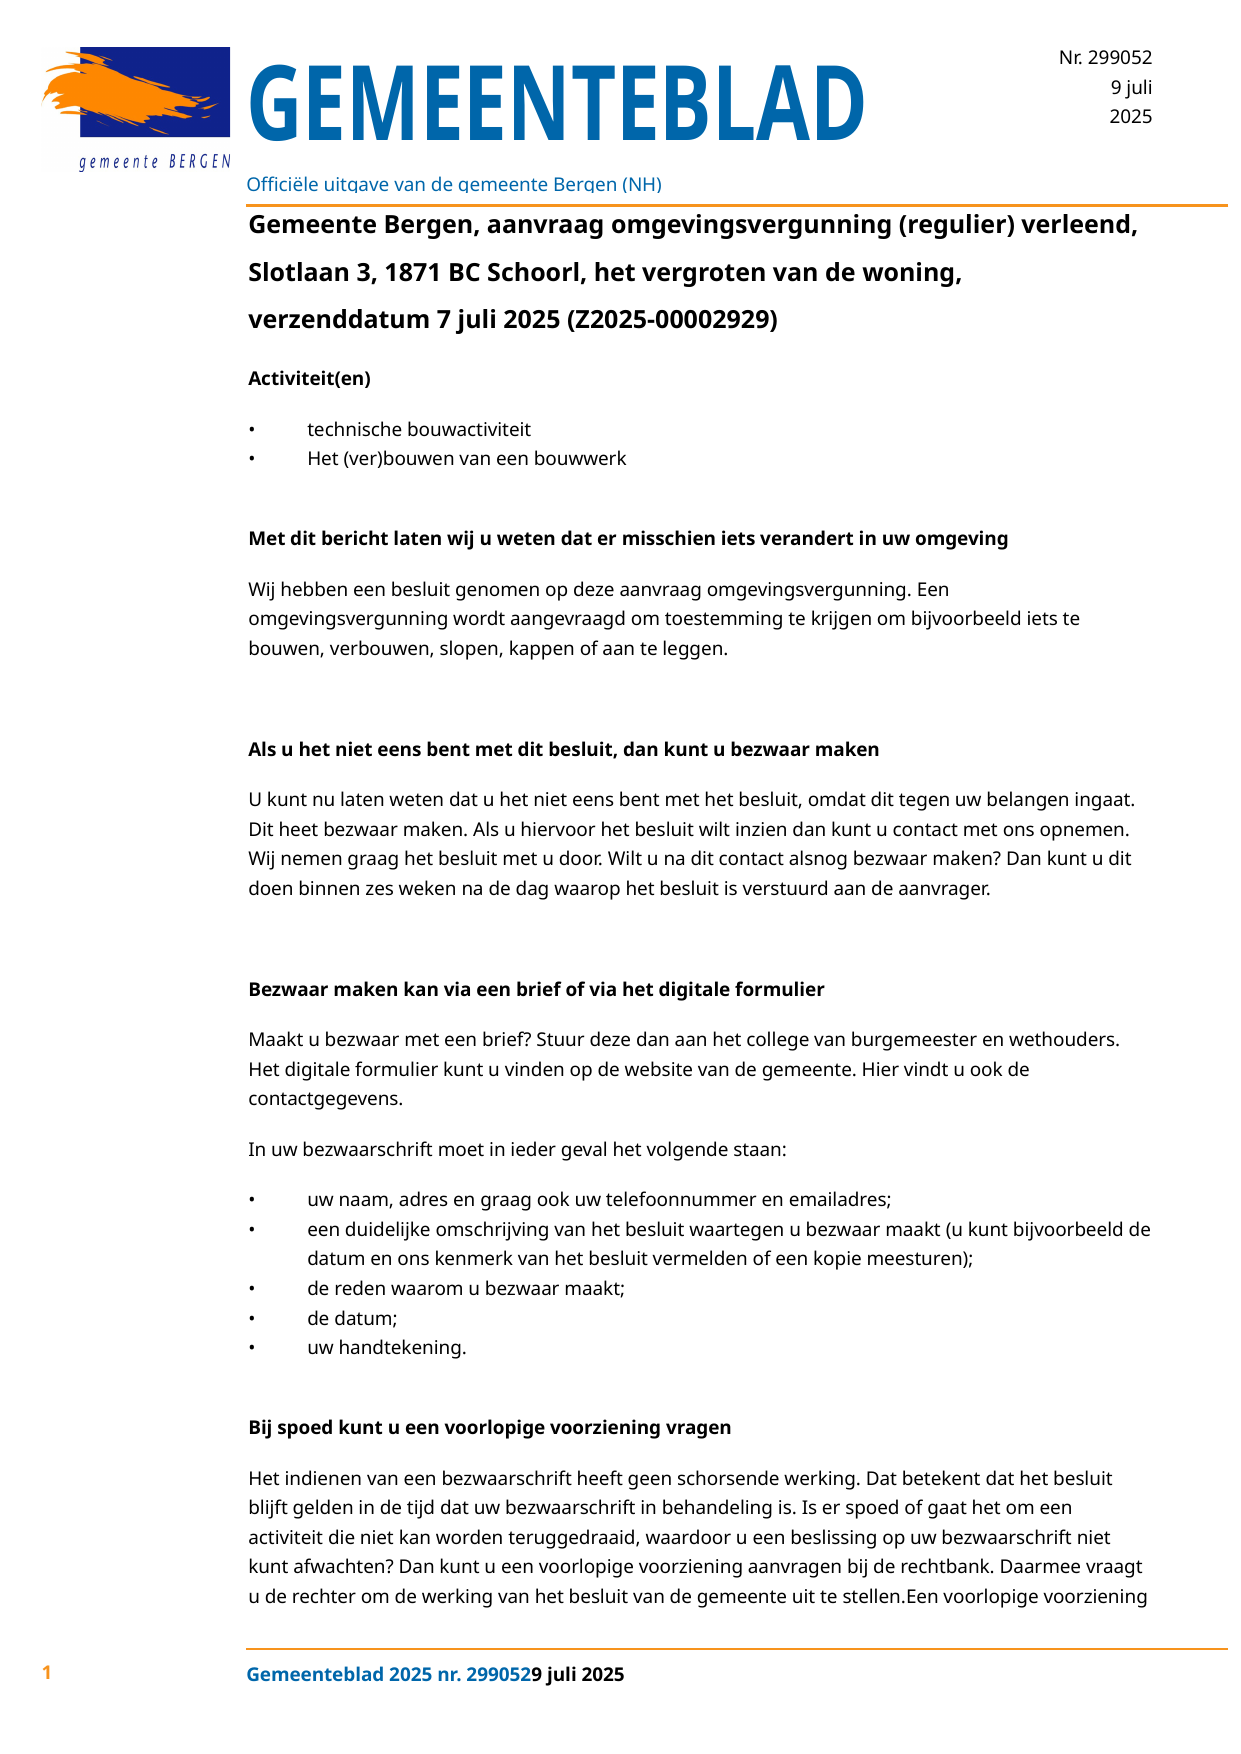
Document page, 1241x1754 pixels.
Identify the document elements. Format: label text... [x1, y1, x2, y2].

text Activiteit(en) [248, 366, 1152, 391]
list de reden waarom u bezwaar maakt; [248, 1275, 1152, 1301]
list uw handtekening. [248, 1334, 1152, 1360]
text Wij hebben een besluit genomen op deze aanvraag omgevingsvergunning. Een omgevingsvergunning wordt aangevraagd om toestemming te krijgen om bijvoorbeeld iets te bouwen, verbouwen, slopen, kappen of aan te leggen. [248, 576, 1152, 661]
text Als u het niet eens bent met dit besluit, dan kunt u bezwaar maken [248, 736, 1152, 762]
list uw naam, adres en graag ook uw telefoonnummer en emailadres; [248, 1186, 1152, 1212]
text Maakt u bezwaar met een brief? Stuur deze dan aan het college van burgemeester en wethouders. Het digitale formulier kunt u vinden op de website van de gemeente. Hier vindt u ook de contactgegevens. [248, 1026, 1152, 1111]
text Het indienen van een bezwaarschrift heeft geen schorsende werking. Dat betekent dat het besluit blijft gelden in de tijd dat uw bezwaarschrift in behandeling is. Is er spoed of gaat het om een activiteit die niet kan worden teruggedraaid, waardoor u een beslissing op uw bezwaarschrift niet kunt afwachten? Dan kunt u een voorlopige voorziening aanvragen bij de rechtbank. Daarmee vraagt u de rechter om de werking van het besluit van de gemeente uit te stellen.Een voorlopige voorziening [248, 1465, 1152, 1609]
text Met dit bericht laten wij u weten dat er misschien iets verandert in uw omgeving [248, 526, 1152, 551]
text U kunt nu laten weten dat u het niet eens bent met het besluit, omdat dit tegen uw belangen ingaat. Dit heet bezwaar maken. Als u hiervoor het besluit wilt inzien dan kunt u contact met ons opnemen. Wij nemen graag het besluit met u door. Wilt u na dit contact alsnog bezwaar maken? Dan kunt u dit doen binnen zes weken na de dag waarop het besluit is verstuurd aan de aanvrager. [248, 786, 1152, 901]
text Bij spoed kunt u een voorlopige voorziening vragen [248, 1414, 1152, 1440]
list een duidelijke omschrijving van het besluit waartegen u bezwaar maakt (u kunt bijvoorbeeld de datum en ons kenmerk van het besluit vermelden of een kopie meesturen); [248, 1216, 1152, 1271]
picture [41, 47, 231, 172]
list technische bouwactiviteit [248, 416, 1152, 442]
list Het (ver)bouwen van een bouwwerk [248, 446, 1152, 471]
list de datum; [248, 1305, 1152, 1330]
text In uw bezwaarschrift moet in ieder geval het volgende staan: [248, 1136, 1152, 1162]
text Bezwaar maken kan via een brief of via het digitale formulier [248, 976, 1152, 1002]
text Gemeente Bergen, aanvraag omgevingsvergunning (regulier) verleend, Slotlaan 3, 1871 BC Schoorl, het vergroten van de woning, verzenddatum 7 juli 2025 (Z2025-00002929) [248, 207, 1152, 336]
